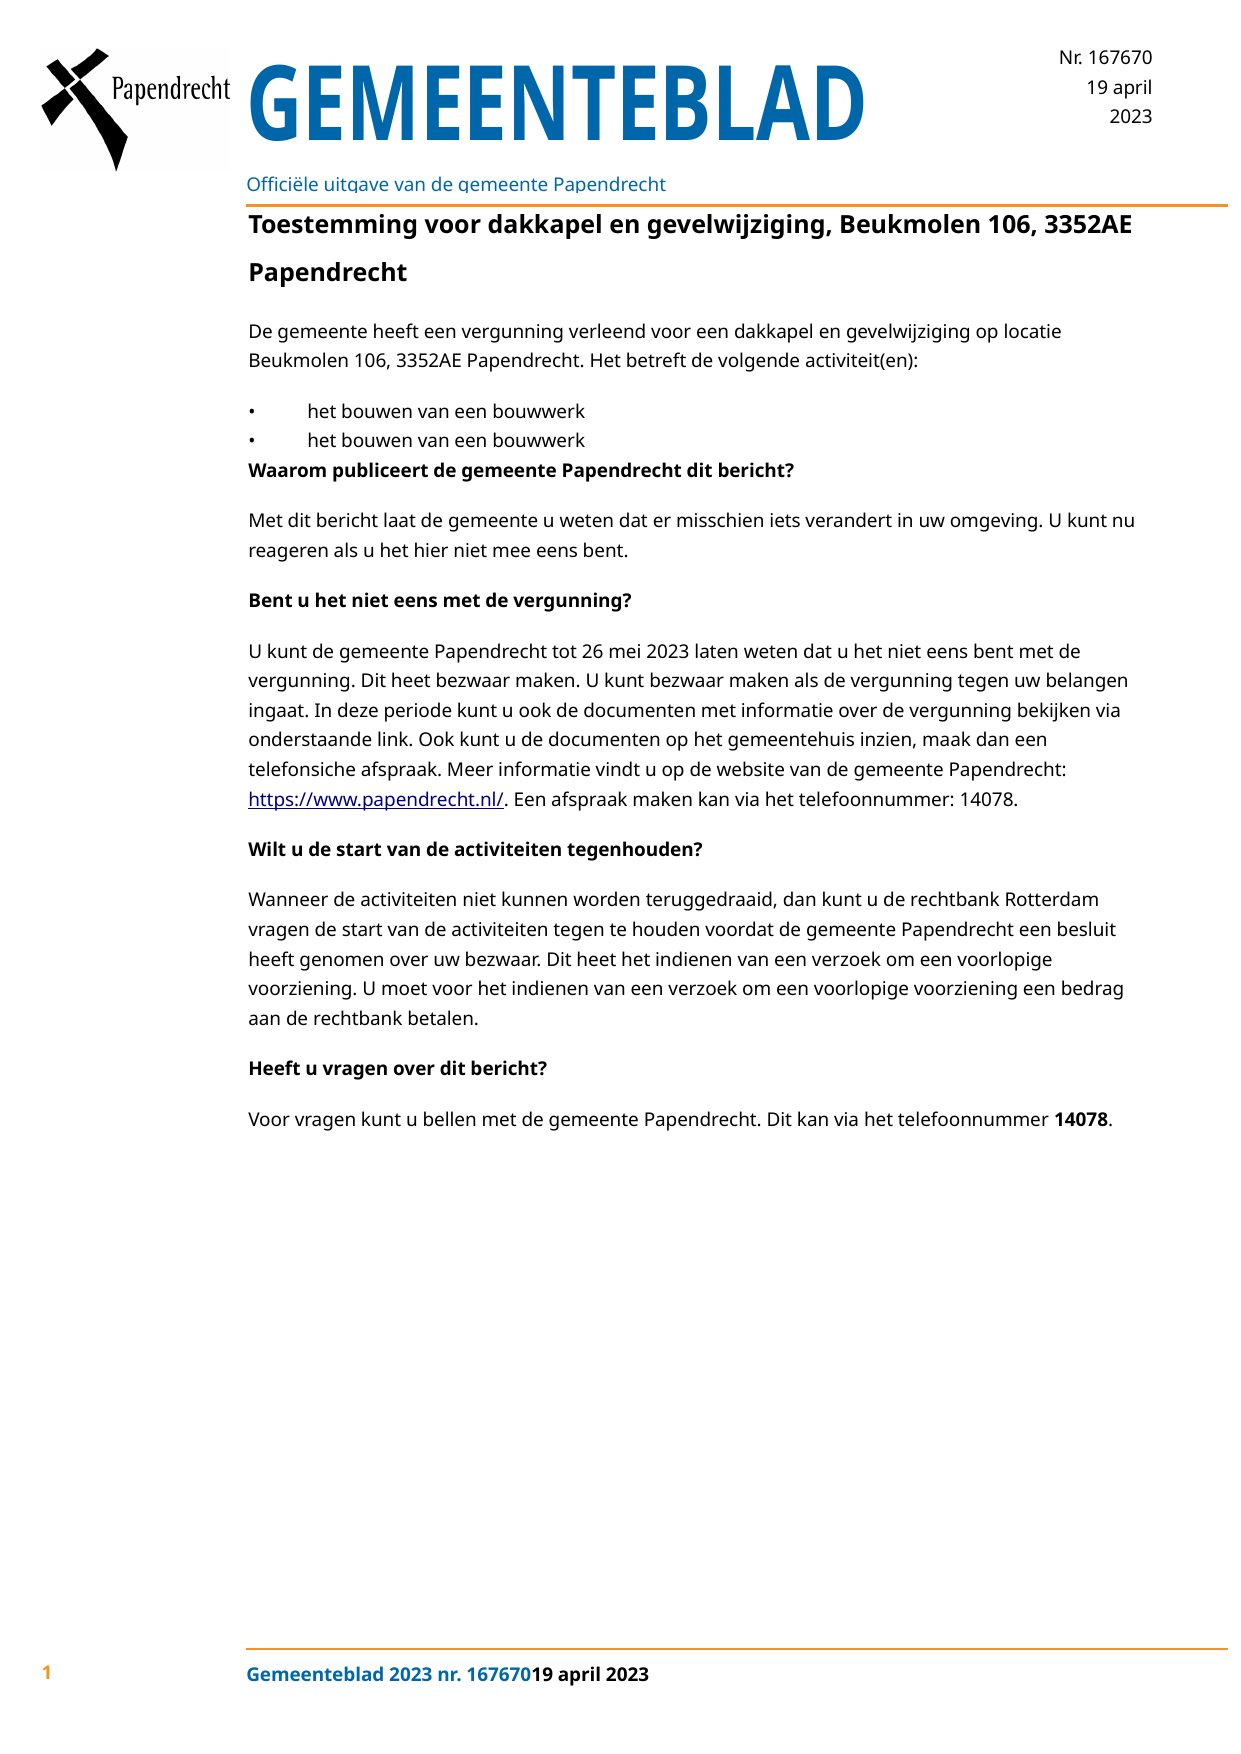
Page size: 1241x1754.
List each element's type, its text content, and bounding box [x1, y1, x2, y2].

list het bouwen van een bouwwerk [248, 427, 1152, 453]
text Waarom publiceert de gemeente Papendrecht dit bericht? [248, 457, 1152, 483]
text Wanneer de activiteiten niet kunnen worden teruggedraaid, dan kunt u de rechtbank Rotterdam vragen de start van de activiteiten tegen te houden voordat de gemeente Papendrecht een besluit heeft genomen over uw bezwaar. Dit heet het indienen van een verzoek om een voorlopige voorziening. U moet voor het indienen van een verzoek om een voorlopige voorziening een bedrag aan de rechtbank betalen. [248, 887, 1152, 1031]
text Voor vragen kunt u bellen met de gemeente Papendrecht. Dit kan via het telefoonnummer 14078. [248, 1106, 1152, 1132]
text De gemeente heeft een vergunning verleend voor een dakkapel en gevelwijziging op locatie Beukmolen 106, 3352AE Papendrecht. Het betreft de volgende activiteit(en): [248, 318, 1152, 373]
picture [41, 47, 231, 172]
text Wilt u de start van de activiteiten tegenhouden? [248, 836, 1152, 862]
text Bent u het niet eens met de vergunning? [248, 587, 1152, 613]
list het bouwen van een bouwwerk [248, 398, 1152, 424]
text U kunt de gemeente Papendrecht tot 26 mei 2023 laten weten dat u het niet eens bent met de vergunning. Dit heet bezwaar maken. U kunt bezwaar maken als de vergunning tegen uw belangen ingaat. In deze periode kunt u ook de documenten met informatie over de vergunning bekijken via onderstaande link. Ook kunt u de documenten op het gemeentehuis inzien, maak dan een telefonsiche afspraak. Meer informatie vindt u op de website van de gemeente Papendrecht: https://www.papendrecht.nl/. Een afspraak maken kan via het telefoonnummer: 14078. [248, 638, 1152, 812]
text Met dit bericht laat de gemeente u weten dat er misschien iets verandert in uw omgeving. U kunt nu reageren als u het hier niet mee eens bent. [248, 507, 1152, 563]
text Toestemming voor dakkapel en gevelwijziging, Beukmolen 106, 3352AE Papendrecht [248, 207, 1152, 288]
text Heeft u vragen over dit bericht? [248, 1055, 1152, 1081]
